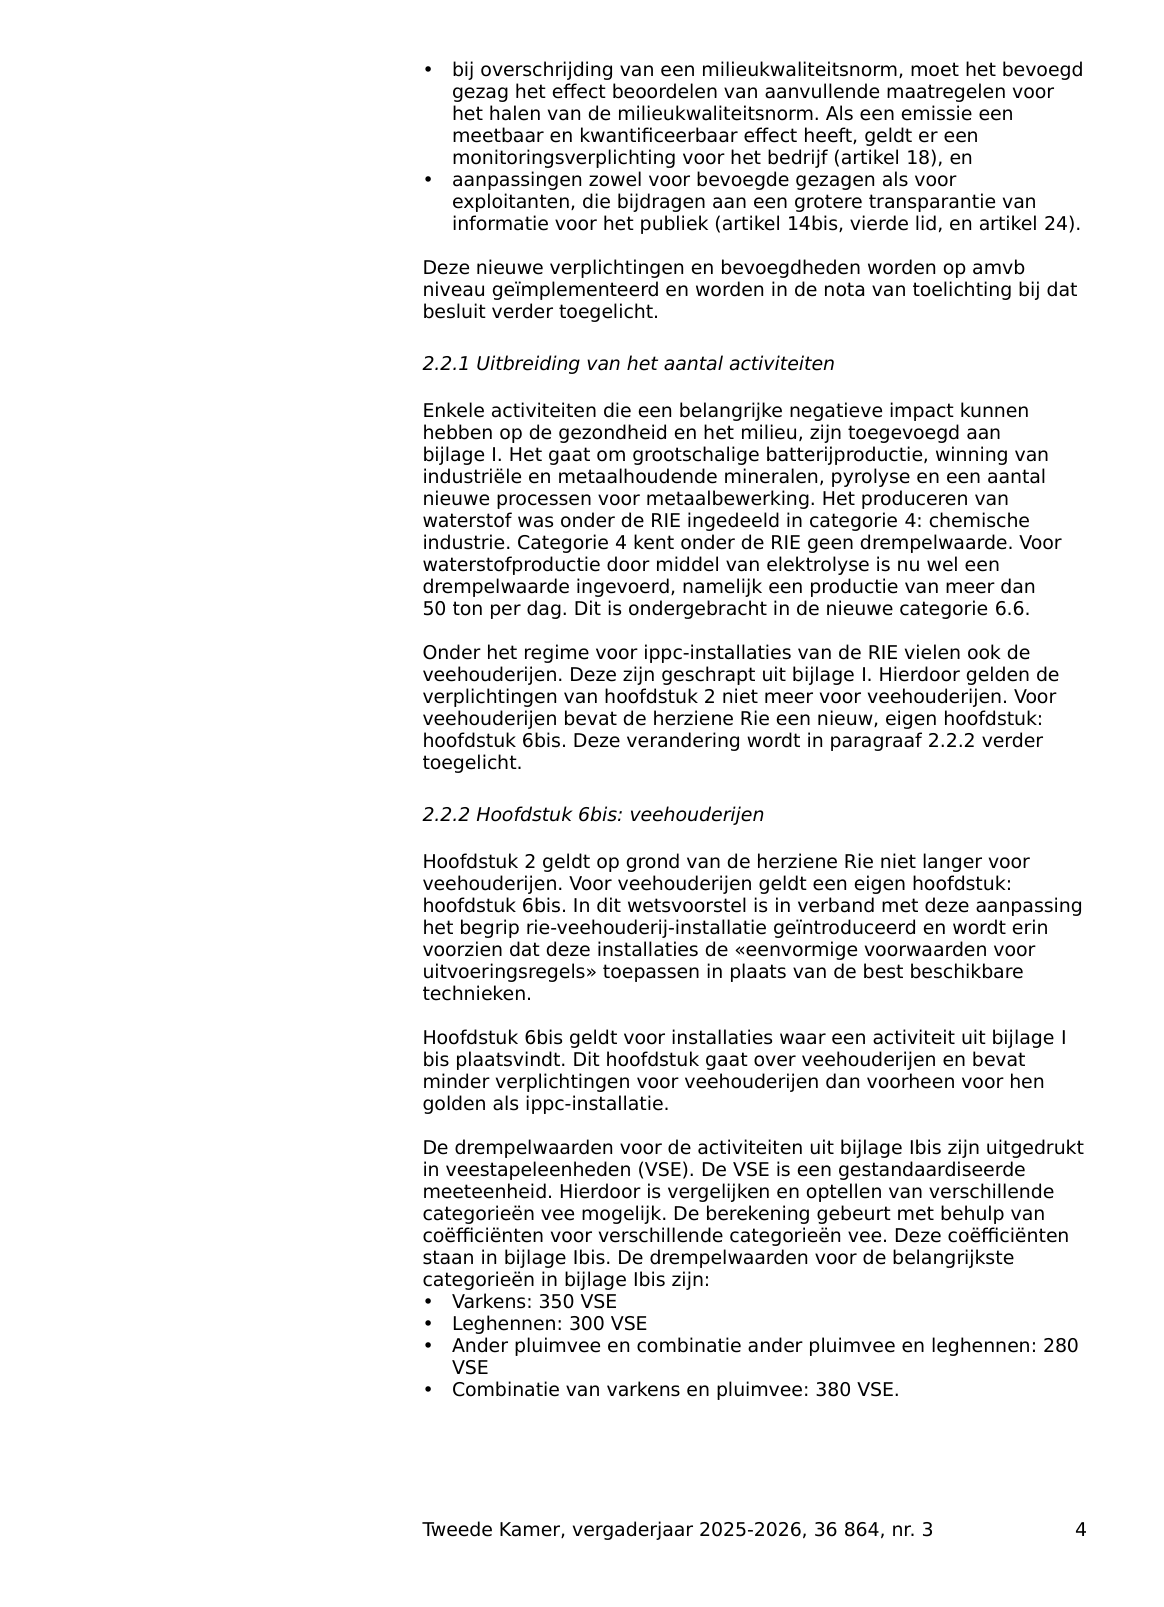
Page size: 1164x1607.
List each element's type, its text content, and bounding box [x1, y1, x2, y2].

text • bij overschrijding van een milieukwaliteitsnorm, moet het bevoegd gezag het effect beoordelen van aanvullende maatregelen voor het halen van de milieukwaliteitsnorm. Als een emissie een meetbaar en kwantificeerbaar effect heeft, geldt er een monitoringsverplichting voor het bedrijf (artikel 18), en [422, 59, 1087, 169]
subtitle 2.2.1 Uitbreiding van het aantal activiteiten [422, 353, 1087, 375]
text • Varkens: 350 VSE [422, 1291, 1087, 1313]
text De drempelwaarden voor de activiteiten uit bijlage Ibis zijn uitgedrukt in veestapeleenheden (VSE). De VSE is een gestandaardiseerde meeteenheid. Hierdoor is vergelijken en optellen van verschillende categorieën vee mogelijk. De berekening gebeurt met behulp van coëfficiënten voor verschillende categorieën vee. Deze coëfficiënten staan in bijlage Ibis. De drempelwaarden voor de belangrijkste categorieën in bijlage Ibis zijn: [422, 1137, 1087, 1291]
text Hoofdstuk 6bis geldt voor installaties waar een activiteit uit bijlage I bis plaatsvindt. Dit hoofdstuk gaat over veehouderijen en bevat minder verplichtingen voor veehouderijen dan voorheen voor hen golden als ippc-installatie. [422, 1027, 1087, 1115]
text • Combinatie van varkens en pluimvee: 380 VSE. [422, 1379, 1087, 1401]
text Deze nieuwe verplichtingen en bevoegdheden worden op amvb niveau geïmplementeerd en worden in de nota van toelichting bij dat besluit verder toegelicht. [422, 257, 1087, 323]
text Enkele activiteiten die een belangrijke negatieve impact kunnen hebben op de gezondheid en het milieu, zijn toegevoegd aan bijlage I. Het gaat om grootschalige batterijproductie, winning van industriële en metaalhoudende mineralen, pyrolyse en een aantal nieuwe processen voor metaalbewerking. Het produceren van waterstof was onder de RIE ingedeeld in categorie 4: chemische industrie. Categorie 4 kent onder de RIE geen drempelwaarde. Voor waterstofproductie door middel van elektrolyse is nu wel een drempelwaarde ingevoerd, namelijk een productie van meer dan 50 ton per dag. Dit is ondergebracht in de nieuwe categorie 6.6. [422, 400, 1087, 620]
text • aanpassingen zowel voor bevoegde gezagen als voor exploitanten, die bijdragen aan een grotere transparantie van informatie voor het publiek (artikel 14bis, vierde lid, en artikel 24). [422, 169, 1087, 235]
subtitle 2.2.2 Hoofdstuk 6bis: veehouderijen [422, 804, 1087, 826]
text Hoofdstuk 2 geldt op grond van de herziene Rie niet langer voor veehouderijen. Voor veehouderijen geldt een eigen hoofdstuk: hoofdstuk 6bis. In dit wetsvoorstel is in verband met deze aanpassing het begrip rie-veehouderij-installatie geïntroduceerd en wordt erin voorzien dat deze installaties de «eenvormige voorwaarden voor uitvoeringsregels» toepassen in plaats van de best beschikbare technieken. [422, 851, 1087, 1005]
text Onder het regime voor ippc-installaties van de RIE vielen ook de veehouderijen. Deze zijn geschrapt uit bijlage I. Hierdoor gelden de verplichtingen van hoofdstuk 2 niet meer voor veehouderijen. Voor veehouderijen bevat de herziene Rie een nieuw, eigen hoofdstuk: hoofdstuk 6bis. Deze verandering wordt in paragraaf 2.2.2 verder toegelicht. [422, 642, 1087, 774]
text • Ander pluimvee en combinatie ander pluimvee en leghennen: 280 VSE [422, 1335, 1087, 1379]
text • Leghennen: 300 VSE [422, 1313, 1087, 1335]
